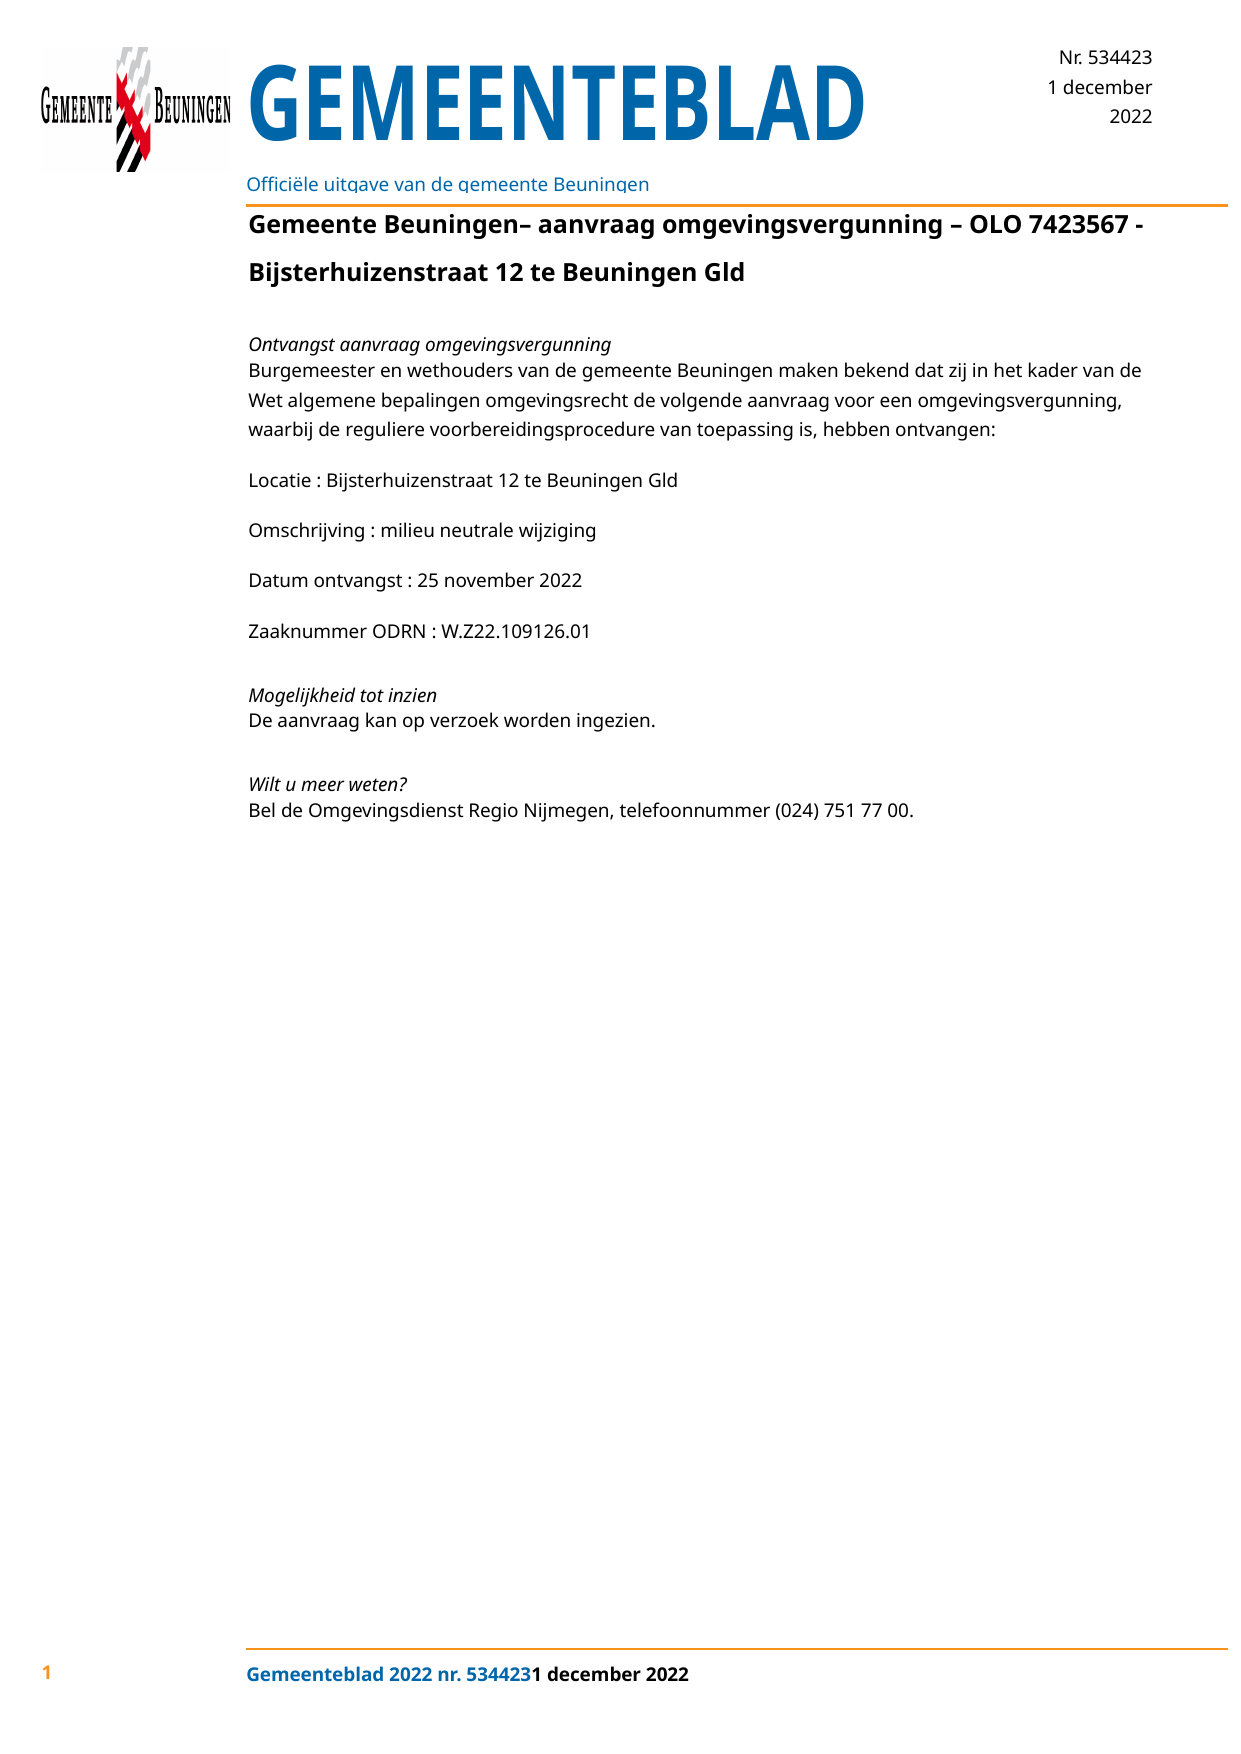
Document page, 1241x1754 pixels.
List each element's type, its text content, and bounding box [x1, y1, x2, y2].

text De aanvraag kan op verzoek worden ingezien. [248, 708, 1152, 733]
picture [41, 47, 231, 172]
text Zaaknummer ODRN : W.Z22.109126.01 [248, 618, 1152, 644]
text Wilt u meer weten? [248, 772, 1152, 797]
text Datum ontvangst : 25 november 2022 [248, 568, 1152, 593]
text Ontvangst aanvraag omgevingsvergunning [248, 331, 1152, 357]
text Locatie : Bijsterhuizenstraat 12 te Beuningen Gld [248, 467, 1152, 492]
text Gemeente Beuningen– aanvraag omgevingsvergunning – OLO 7423567 - Bijsterhuizenstraat 12 te Beuningen Gld [248, 207, 1152, 288]
text Burgemeester en wethouders van de gemeente Beuningen maken bekend dat zij in het kader van de Wet algemene bepalingen omgevingsrecht de volgende aanvraag voor een omgevingsvergunning, waarbij de reguliere voorbereidingsprocedure van toepassing is, hebben ontvangen: [248, 357, 1152, 442]
text Omschrijving : milieu neutrale wijziging [248, 517, 1152, 543]
text Mogelijkheid tot inzien [248, 682, 1152, 708]
text Bel de Omgevingsdienst Regio Nijmegen, telefoonnummer (024) 751 77 00. [248, 797, 1152, 823]
